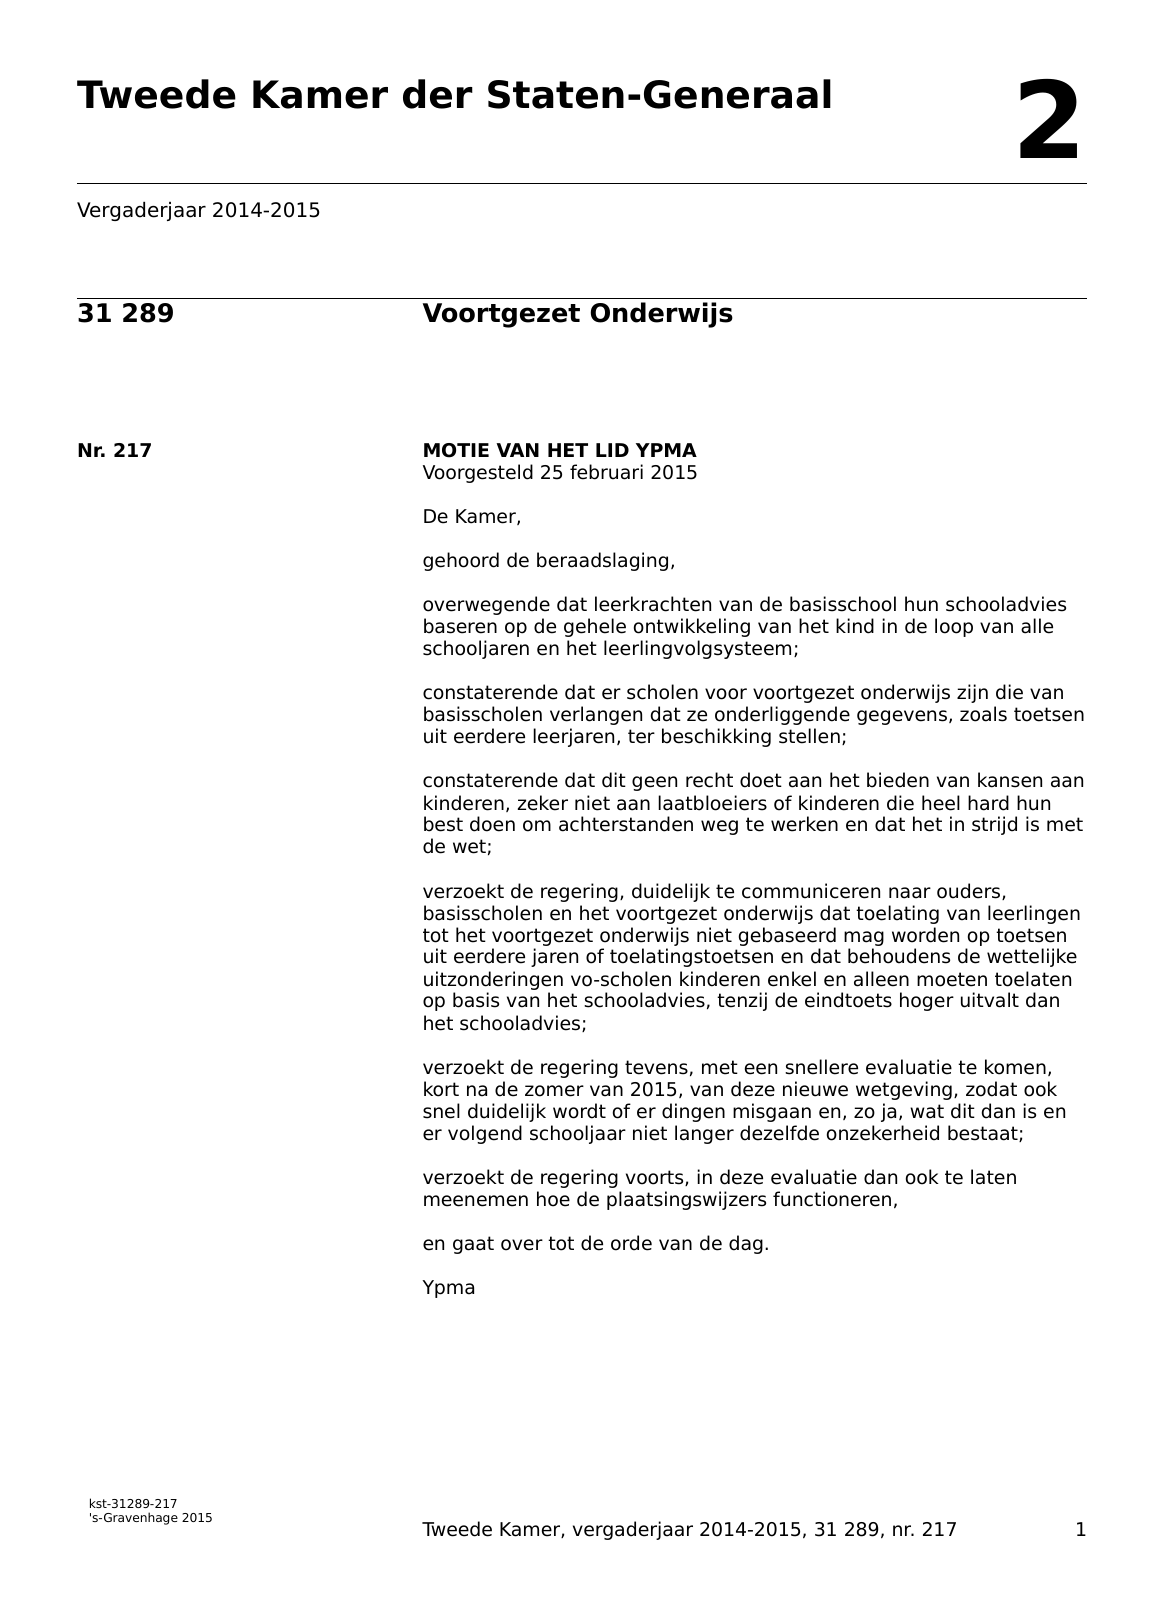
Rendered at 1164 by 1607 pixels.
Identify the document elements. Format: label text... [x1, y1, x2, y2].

subtitle 31 289 Voortgezet Onderwijs [77, 299, 1087, 329]
text 's-Gravenhage 2015 [88, 1511, 323, 1525]
text en gaat over tot de orde van de dag. [422, 1233, 1087, 1255]
text verzoekt de regering voorts, in deze evaluatie dan ook te laten meenemen hoe de plaatsingswijzers functioneren, [422, 1167, 1087, 1211]
text Ypma [422, 1277, 1087, 1299]
table_header 2 [886, 59, 1087, 183]
text Voorgesteld 25 februari 2015 [422, 462, 1087, 484]
text gehoord de beraadslaging, [422, 550, 1087, 572]
table_cell Vergaderjaar 2014-2015 [77, 184, 1087, 298]
text verzoekt de regering, duidelijk te communiceren naar ouders, basisscholen en het voortgezet onderwijs dat toelating van leerlingen tot het voortgezet onderwijs niet gebaseerd mag worden op toetsen uit eerdere jaren of toelatingstoetsen en dat behoudens de wettelijke uitzonderingen vo-scholen kinderen enkel en alleen moeten toelaten op basis van het schooladvies, tenzij de eindtoets hoger uitvalt dan het schooladvies; [422, 881, 1087, 1034]
text constaterende dat dit geen recht doet aan het bieden van kansen aan kinderen, zeker niet aan laatbloeiers of kinderen die heel hard hun best doen om achterstanden weg te werken en dat het in strijd is met de wet; [422, 770, 1087, 858]
text verzoekt de regering tevens, met een snellere evaluatie te komen, kort na de zomer van 2015, van deze nieuwe wetgeving, zodat ook snel duidelijk wordt of er dingen misgaan en, zo ja, wat dit dan is en er volgend schooljaar niet langer dezelfde onzekerheid bestaat; [422, 1057, 1087, 1144]
table_header Tweede Kamer der Staten-Generaal [77, 59, 886, 183]
text De Kamer, [422, 506, 1087, 528]
text constaterende dat er scholen voor voortgezet onderwijs zijn die van basisscholen verlangen dat ze onderliggende gegevens, zoals toetsen uit eerdere leerjaren, ter beschikking stellen; [422, 682, 1087, 748]
subtitle Nr. 217 MOTIE VAN HET LID YPMA [77, 440, 1087, 462]
text kst-31289-217 [88, 1497, 323, 1511]
text overwegende dat leerkrachten van de basisschool hun schooladvies baseren op de gehele ontwikkeling van het kind in de loop van alle schooljaren en het leerlingvolgsysteem; [422, 594, 1087, 660]
